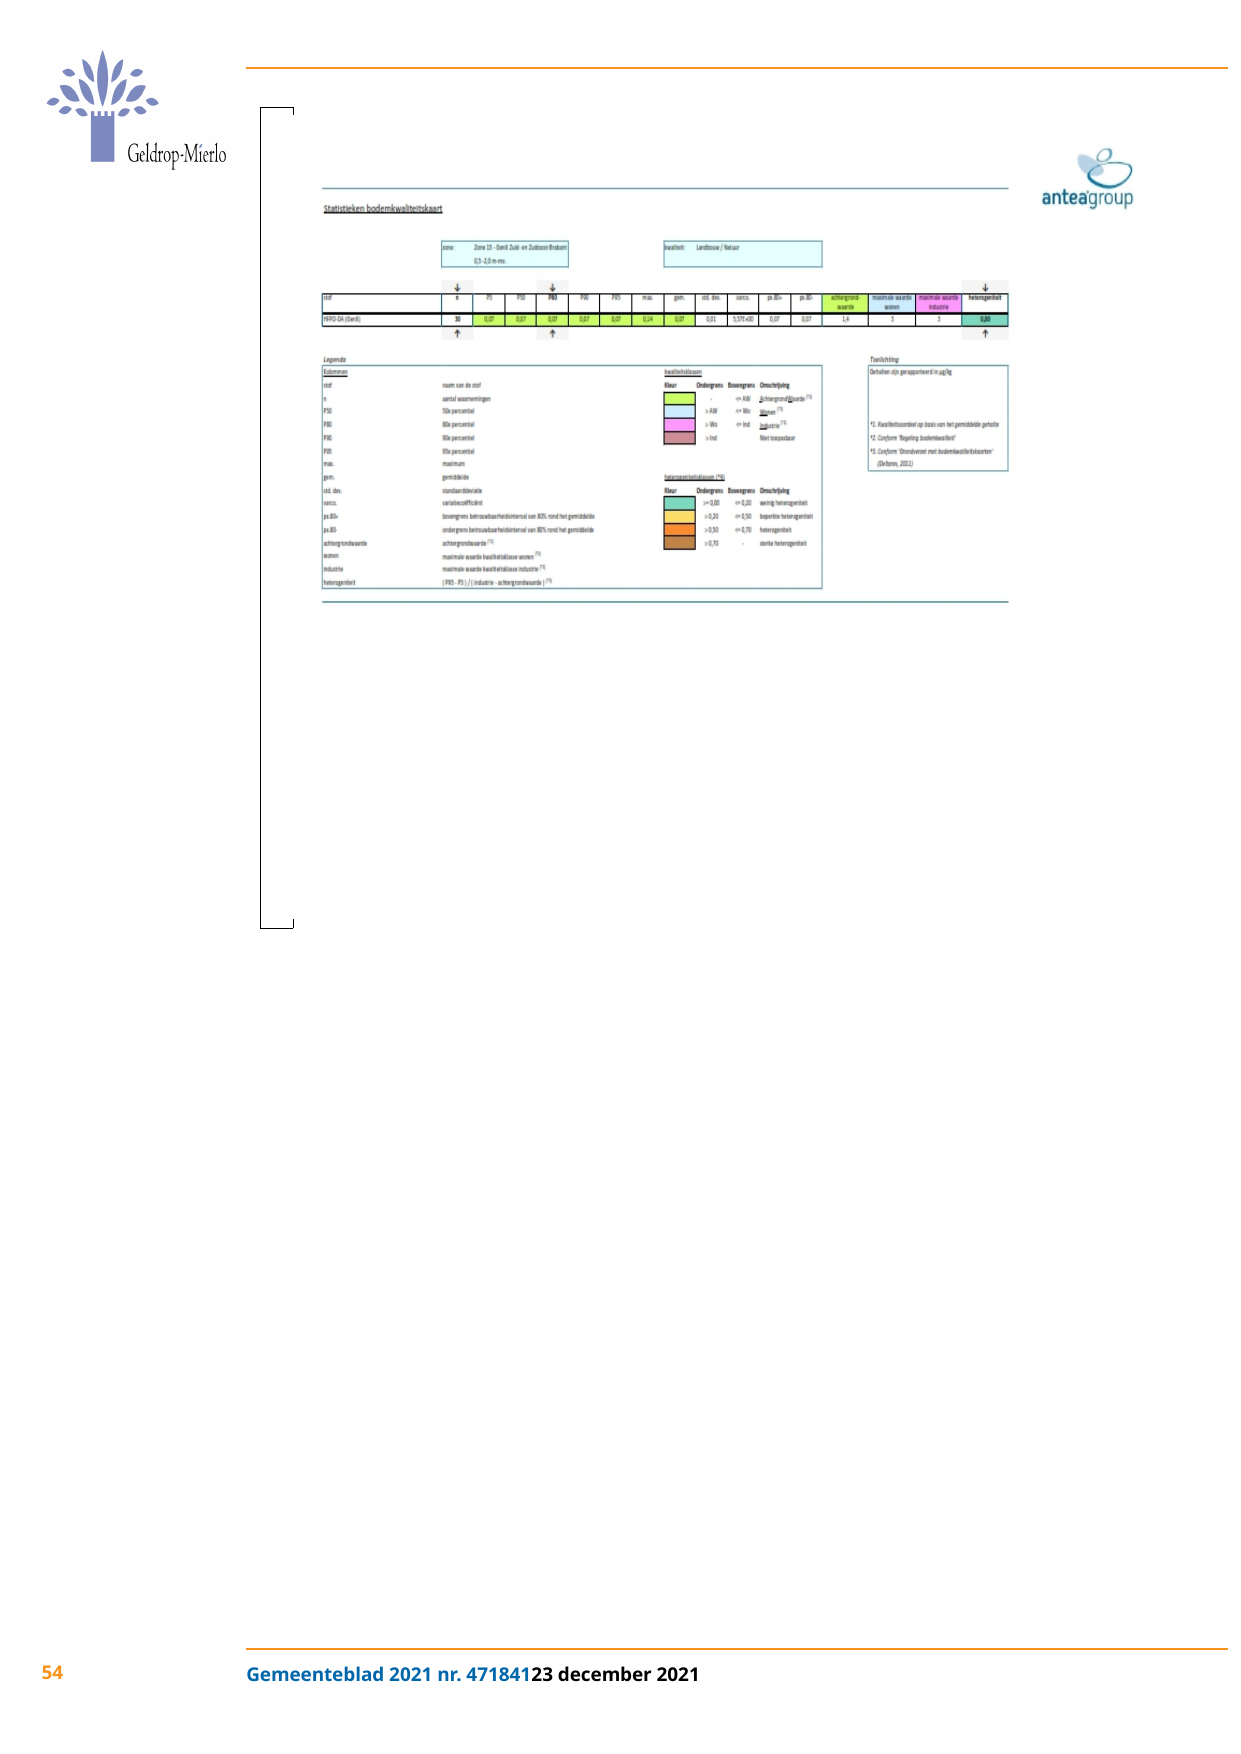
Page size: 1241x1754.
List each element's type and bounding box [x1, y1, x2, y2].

picture [41, 47, 231, 172]
picture [268, 115, 1173, 919]
